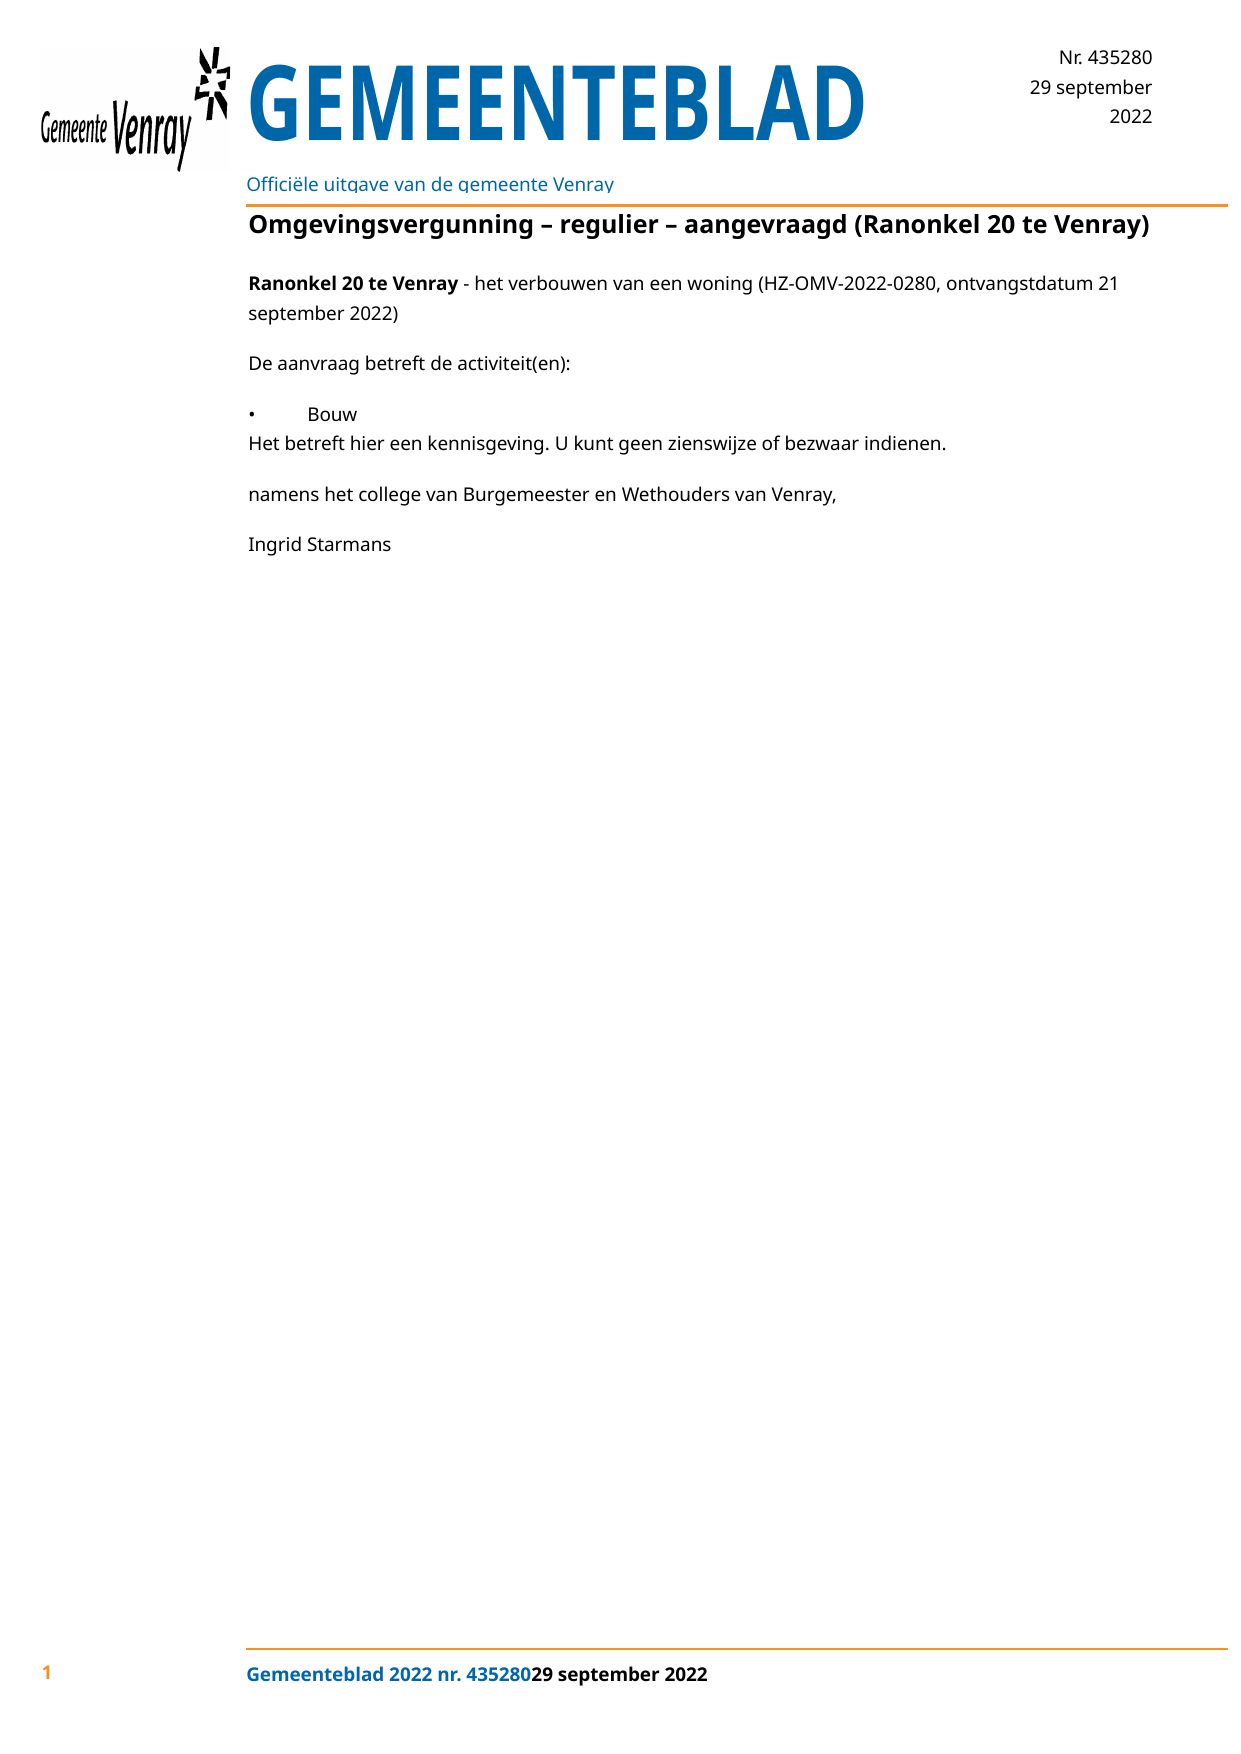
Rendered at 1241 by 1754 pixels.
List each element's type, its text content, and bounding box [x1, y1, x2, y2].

text Ranonkel 20 te Venray - het verbouwen van een woning (HZ-OMV-2022-0280, ontvangstdatum 21 september 2022) [248, 270, 1152, 326]
text Het betreft hier een kennisgeving. U kunt geen zienswijze of bezwaar indienen. [248, 430, 1152, 456]
picture [41, 47, 231, 172]
text namens het college van Burgemeester en Wethouders van Venray, [248, 481, 1152, 506]
text Omgevingsvergunning – regulier – aangevraagd (Ranonkel 20 te Venray) [248, 207, 1152, 241]
text Ingrid Starmans [248, 531, 1152, 557]
text De aanvraag betreft de activiteit(en): [248, 350, 1152, 376]
list Bouw [248, 401, 1152, 426]
